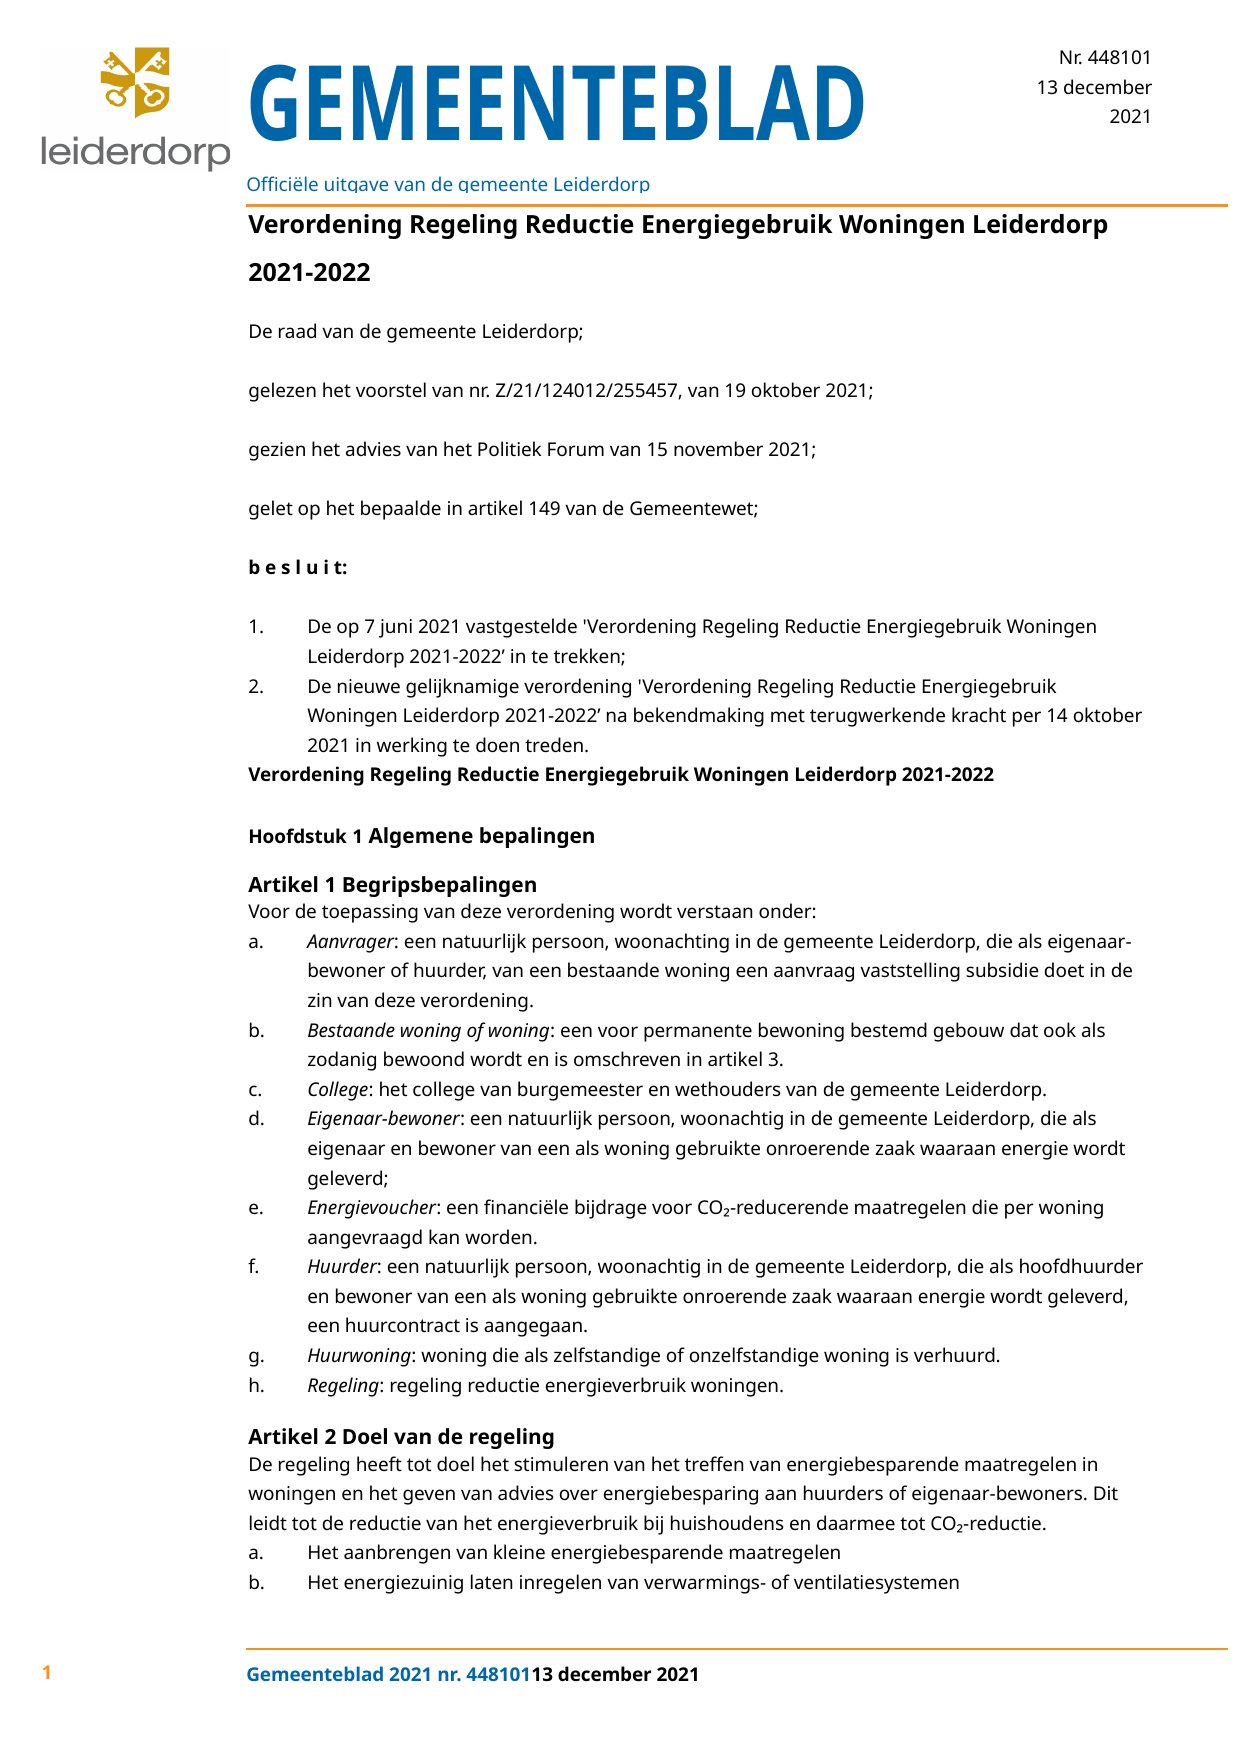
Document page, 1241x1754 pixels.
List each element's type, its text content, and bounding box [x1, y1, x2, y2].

text Voor de toepassing van deze verordening wordt verstaan onder: [248, 898, 1152, 924]
text Artikel 2 Doel van de regeling [248, 1422, 1152, 1451]
text gelet op het bepaalde in artikel 149 van de Gemeentewet; [248, 495, 1152, 521]
list Energievoucher: een financiële bijdrage voor CO₂-reducerende maatregelen die per woning aangevraagd kan worden. [248, 1194, 1152, 1250]
list De nieuwe gelijknamige verordening 'Verordening Regeling Reductie Energiegebruik Woningen Leiderdorp 2021-2022’ na bekendmaking met terugwerkende kracht per 14 oktober 2021 in werking te doen treden. [248, 673, 1152, 758]
list Aanvrager: een natuurlijk persoon, woonachting in de gemeente Leiderdorp, die als eigenaar-bewoner of huurder, van een bestaande woning een aanvraag vaststelling subsidie doet in de zin van deze verordening. [248, 928, 1152, 1013]
list Regeling: regeling reductie energieverbruik woningen. [248, 1372, 1152, 1398]
text gelezen het voorstel van nr. Z/21/124012/255457, van 19 oktober 2021; [248, 377, 1152, 403]
list Bestaande woning of woning: een voor permanente bewoning bestemd gebouw dat ook als zodanig bewoond wordt en is omschreven in artikel 3. [248, 1017, 1152, 1072]
text De regeling heeft tot doel het stimuleren van het treffen van energiebesparende maatregelen in woningen en het geven van advies over energiebesparing aan huurders of eigenaar-bewoners. Dit leidt tot de reductie van het energieverbruik bij huishoudens en daarmee tot CO₂-reductie. [248, 1451, 1152, 1536]
text b e s l u i t: [248, 554, 1152, 580]
picture [41, 47, 231, 172]
list College: het college van burgemeester en wethouders van de gemeente Leiderdorp. [248, 1076, 1152, 1102]
text Verordening Regeling Reductie Energiegebruik Woningen Leiderdorp 2021-2022 [248, 762, 1152, 787]
text gezien het advies van het Politiek Forum van 15 november 2021; [248, 436, 1152, 462]
list Eigenaar-bewoner: een natuurlijk persoon, woonachtig in de gemeente Leiderdorp, die als eigenaar en bewoner van een als woning gebruikte onroerende zaak waaraan energie wordt geleverd; [248, 1106, 1152, 1191]
list Huurwoning: woning die als zelfstandige of onzelfstandige woning is verhuurd. [248, 1342, 1152, 1368]
list Huurder: een natuurlijk persoon, woonachtig in de gemeente Leiderdorp, die als hoofdhuurder en bewoner van een als woning gebruikte onroerende zaak waaraan energie wordt geleverd, een huurcontract is aangegaan. [248, 1253, 1152, 1338]
list De op 7 juni 2021 vastgestelde 'Verordening Regeling Reductie Energiegebruik Woningen Leiderdorp 2021-2022’ in te trekken; [248, 614, 1152, 669]
text Artikel 1 Begripsbepalingen [248, 870, 1152, 898]
list Het aanbrengen van kleine energiebesparende maatregelen [248, 1539, 1152, 1565]
text Hoofdstuk 1 Algemene bepalingen [248, 821, 1152, 849]
list Het energiezuinig laten inregelen van verwarmings- of ventilatiesystemen [248, 1569, 1152, 1595]
text De raad van de gemeente Leiderdorp; [248, 318, 1152, 344]
text Verordening Regeling Reductie Energiegebruik Woningen Leiderdorp 2021-2022 [248, 207, 1152, 288]
